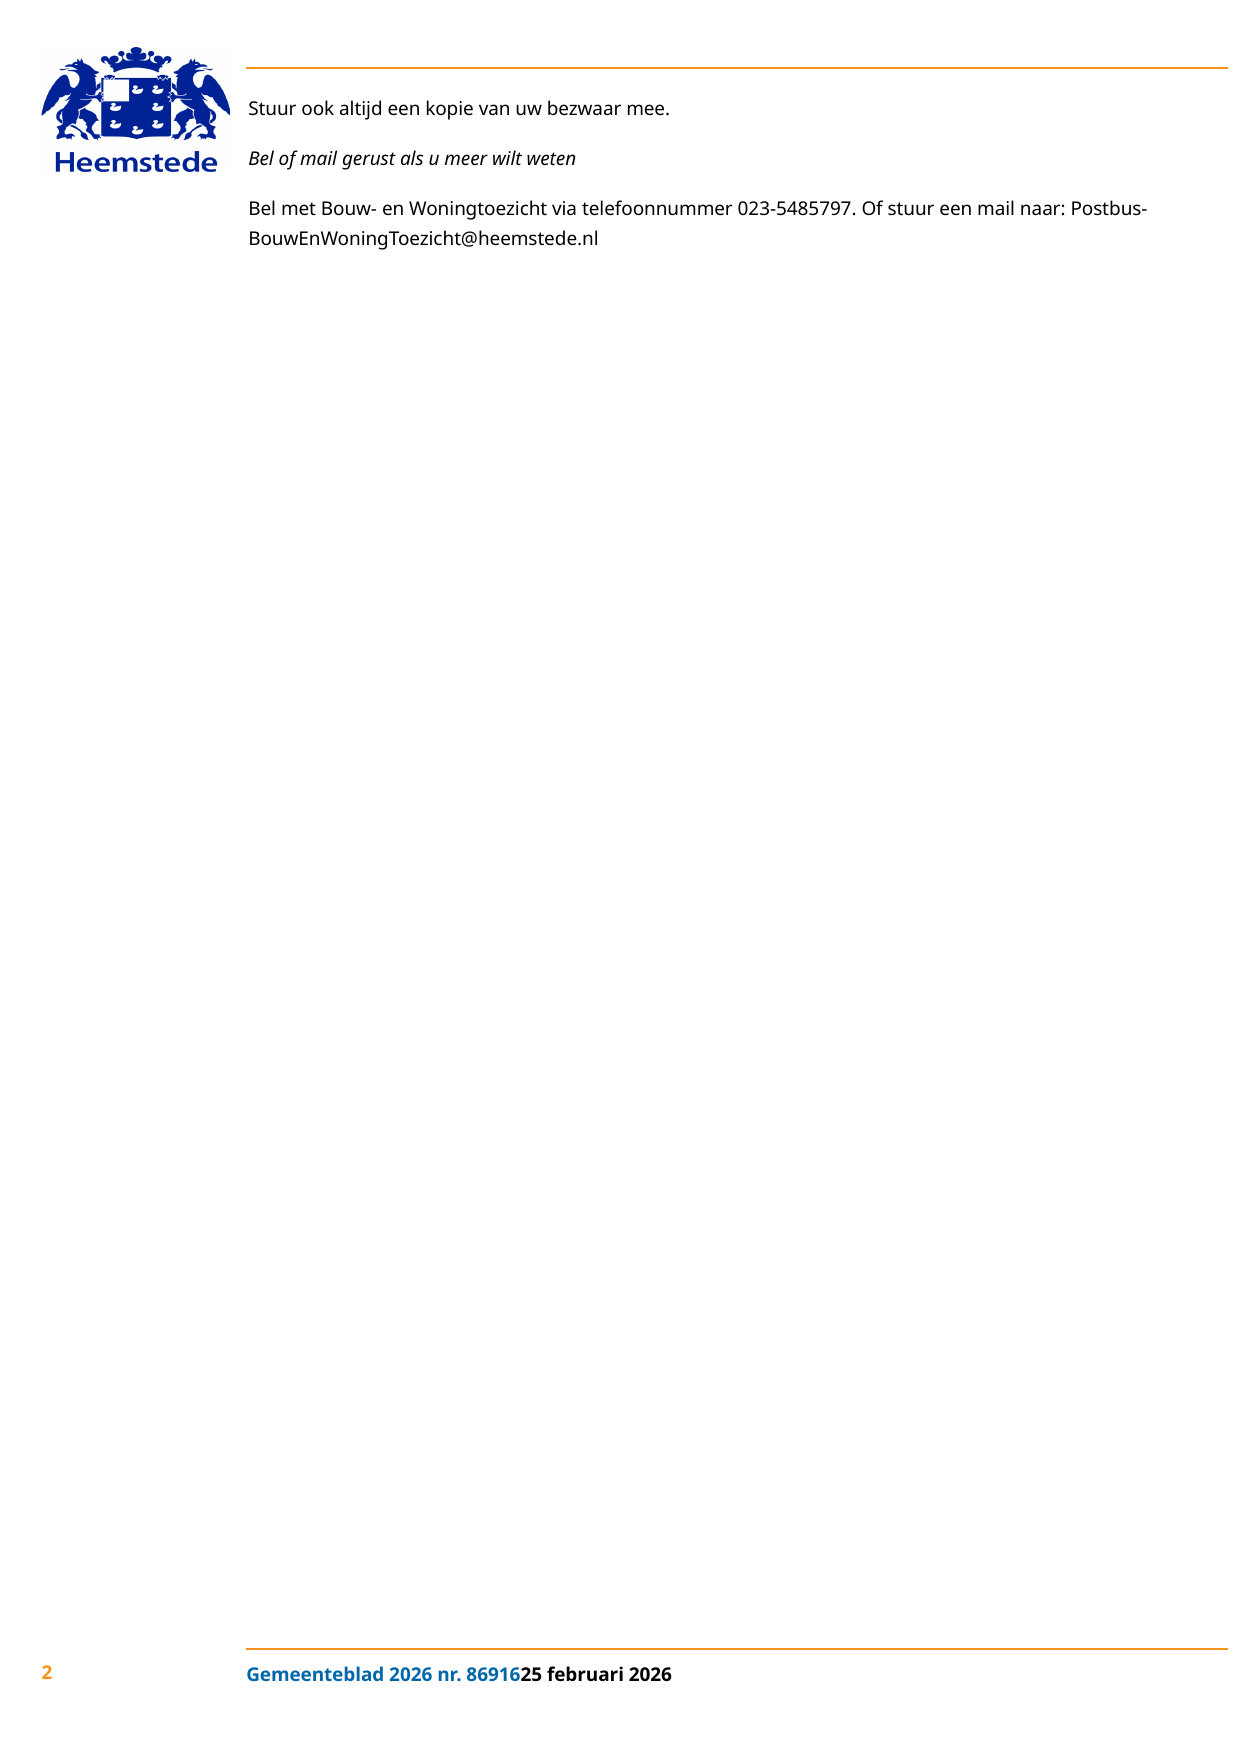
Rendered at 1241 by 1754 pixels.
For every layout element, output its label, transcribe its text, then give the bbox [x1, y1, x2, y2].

text Stuur ook altijd een kopie van uw bezwaar mee. [248, 95, 1152, 121]
text Bel met Bouw- en Woningtoezicht via telefoonnummer 023-5485797. Of stuur een mail naar: Postbus-BouwEnWoningToezicht@heemstede.nl [248, 196, 1152, 251]
picture [41, 47, 231, 172]
text Bel of mail gerust als u meer wilt weten [248, 145, 1152, 171]
